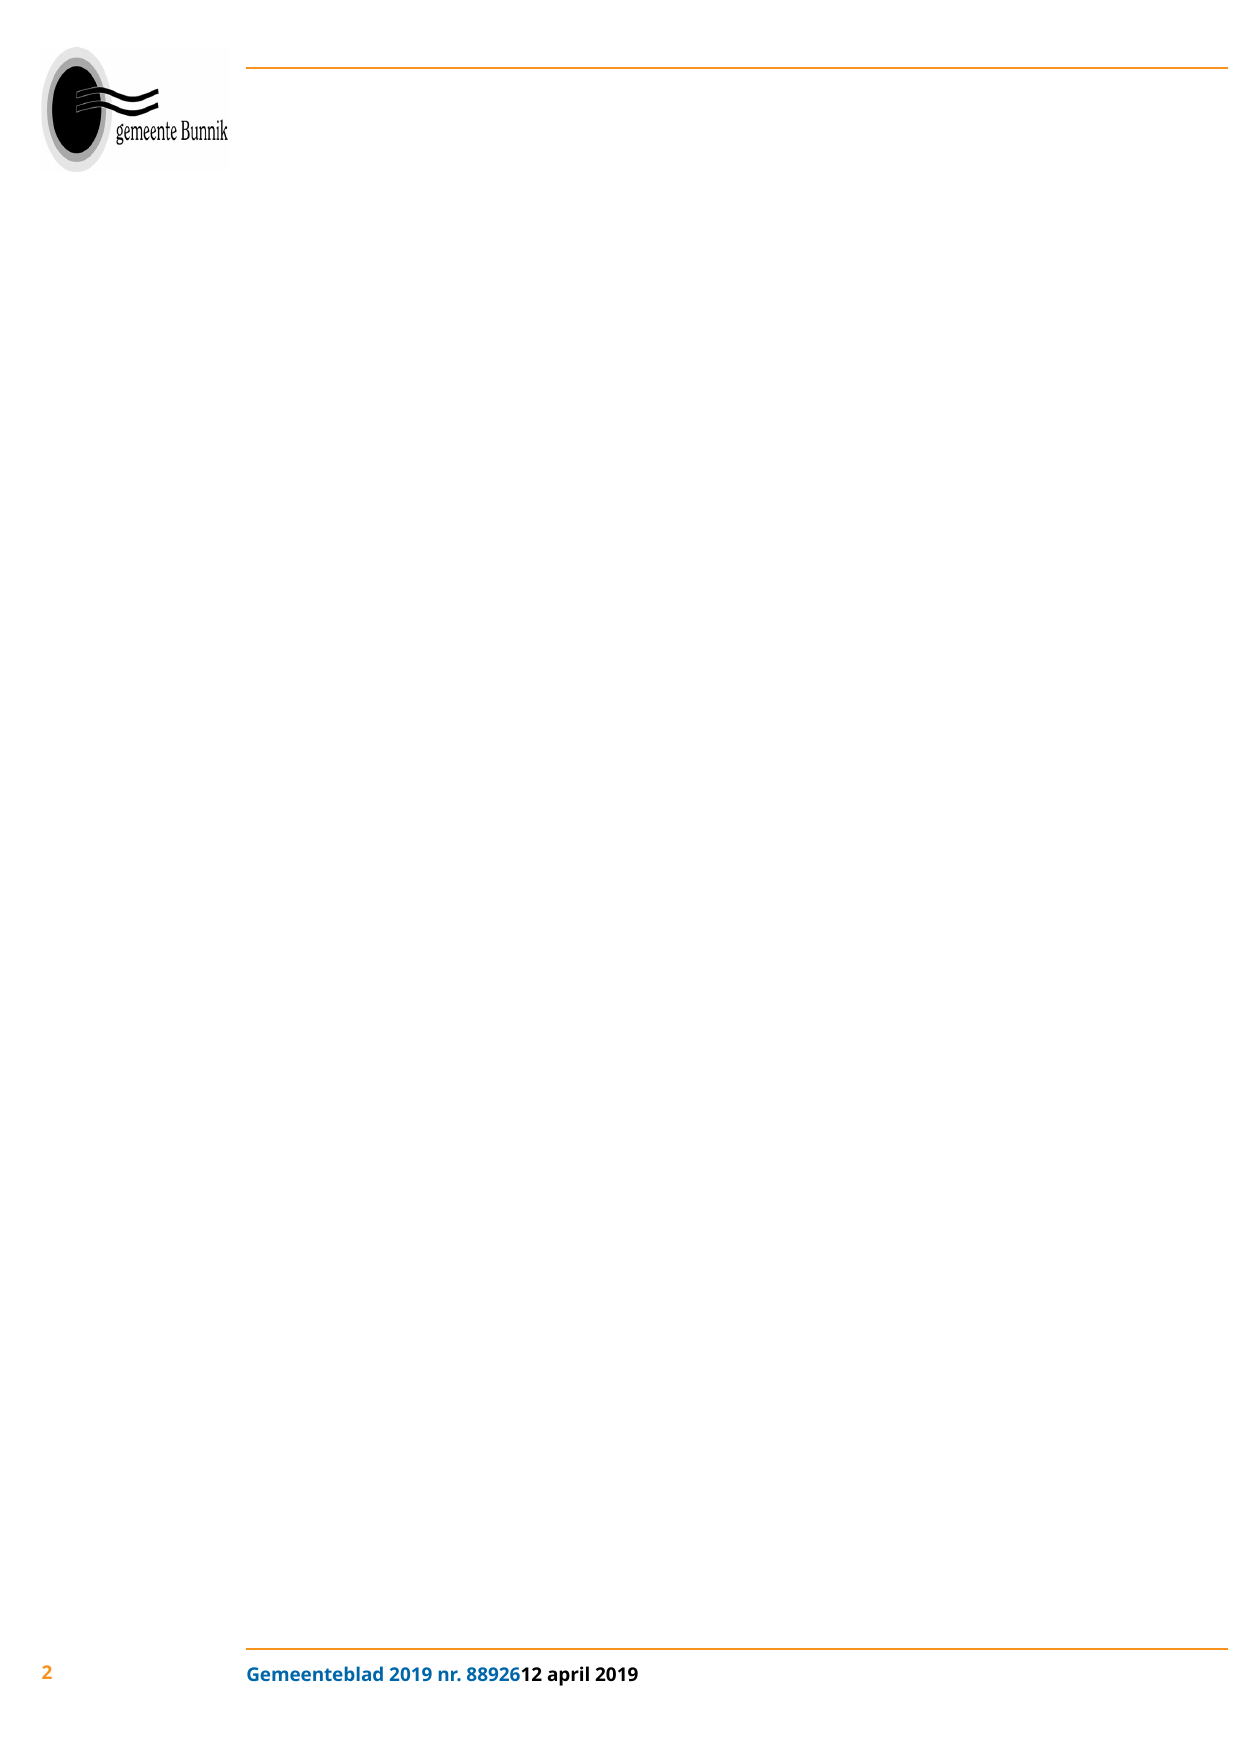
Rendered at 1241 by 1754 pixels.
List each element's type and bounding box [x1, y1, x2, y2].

picture [41, 47, 231, 172]
